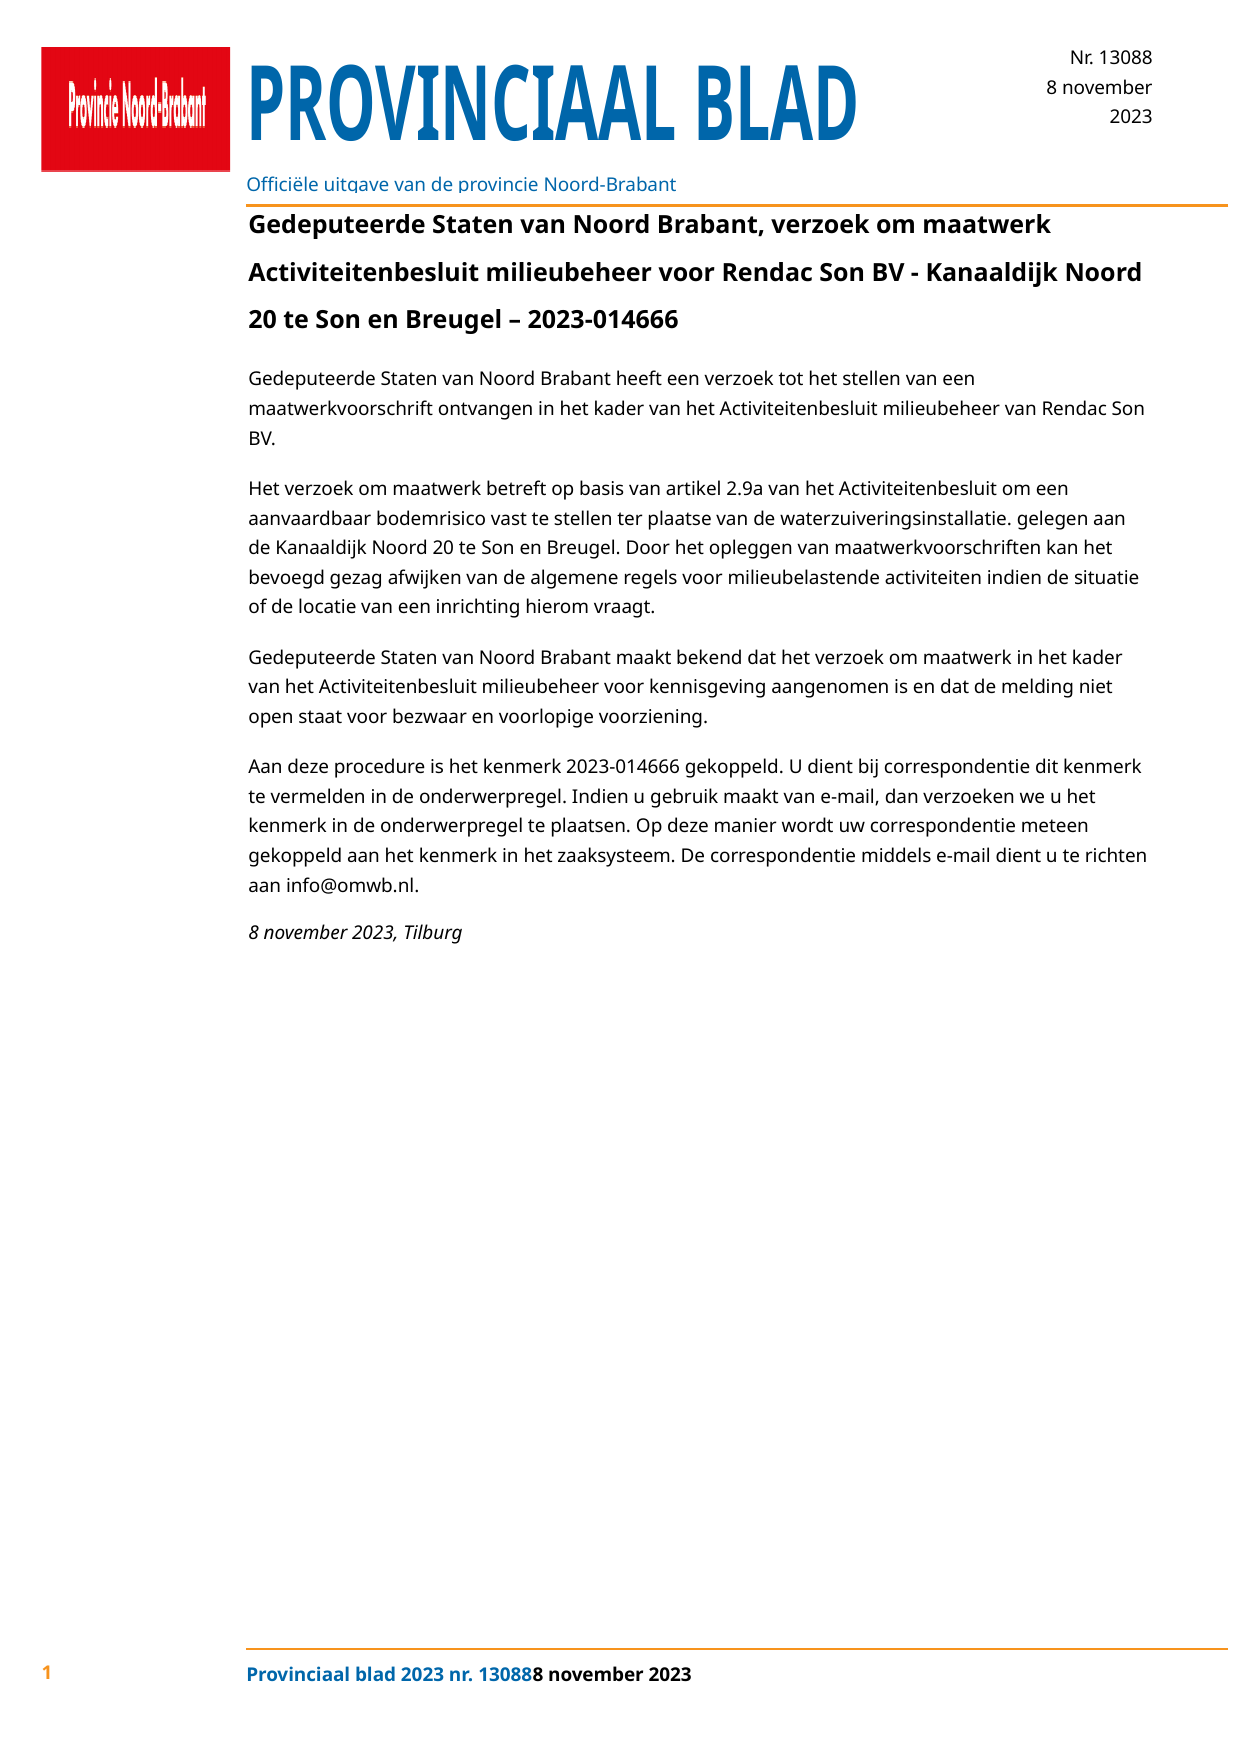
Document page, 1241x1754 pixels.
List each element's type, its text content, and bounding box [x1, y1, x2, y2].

text 8 november 2023, Tilburg [248, 919, 1152, 945]
text Gedeputeerde Staten van Noord Brabant maakt bekend dat het verzoek om maatwerk in het kader van het Activiteitenbesluit milieubeheer voor kennisgeving aangenomen is en dat de melding niet open staat voor bezwaar en voorlopige voorziening. [248, 644, 1152, 729]
text Het verzoek om maatwerk betreft op basis van artikel 2.9a van het Activiteitenbesluit om een aanvaardbaar bodemrisico vast te stellen ter plaatse van de waterzuiveringsinstallatie. gelegen aan de Kanaaldijk Noord 20 te Son en Breugel. Door het opleggen van maatwerkvoorschriften kan het bevoegd gezag afwijken van de algemene regels voor milieubelastende activiteiten indien de situatie of de locatie van een inrichting hierom vraagt. [248, 475, 1152, 619]
picture [41, 47, 231, 172]
text Gedeputeerde Staten van Noord Brabant, verzoek om maatwerk Activiteitenbesluit milieubeheer voor Rendac Son BV - Kanaaldijk Noord 20 te Son en Breugel – 2023-014666 [248, 207, 1152, 336]
text Aan deze procedure is het kenmerk 2023-014666 gekoppeld. U dient bij correspondentie dit kenmerk te vermelden in de onderwerpregel. Indien u gebruik maakt van e-mail, dan verzoeken we u het kenmerk in de onderwerpregel te plaatsen. Op deze manier wordt uw correspondentie meteen gekoppeld aan het kenmerk in het zaaksysteem. De correspondentie middels e-mail dient u te richten aan info@omwb.nl. [248, 753, 1152, 897]
text Gedeputeerde Staten van Noord Brabant heeft een verzoek tot het stellen van een maatwerkvoorschrift ontvangen in het kader van het Activiteitenbesluit milieubeheer van Rendac Son BV. [248, 366, 1152, 450]
